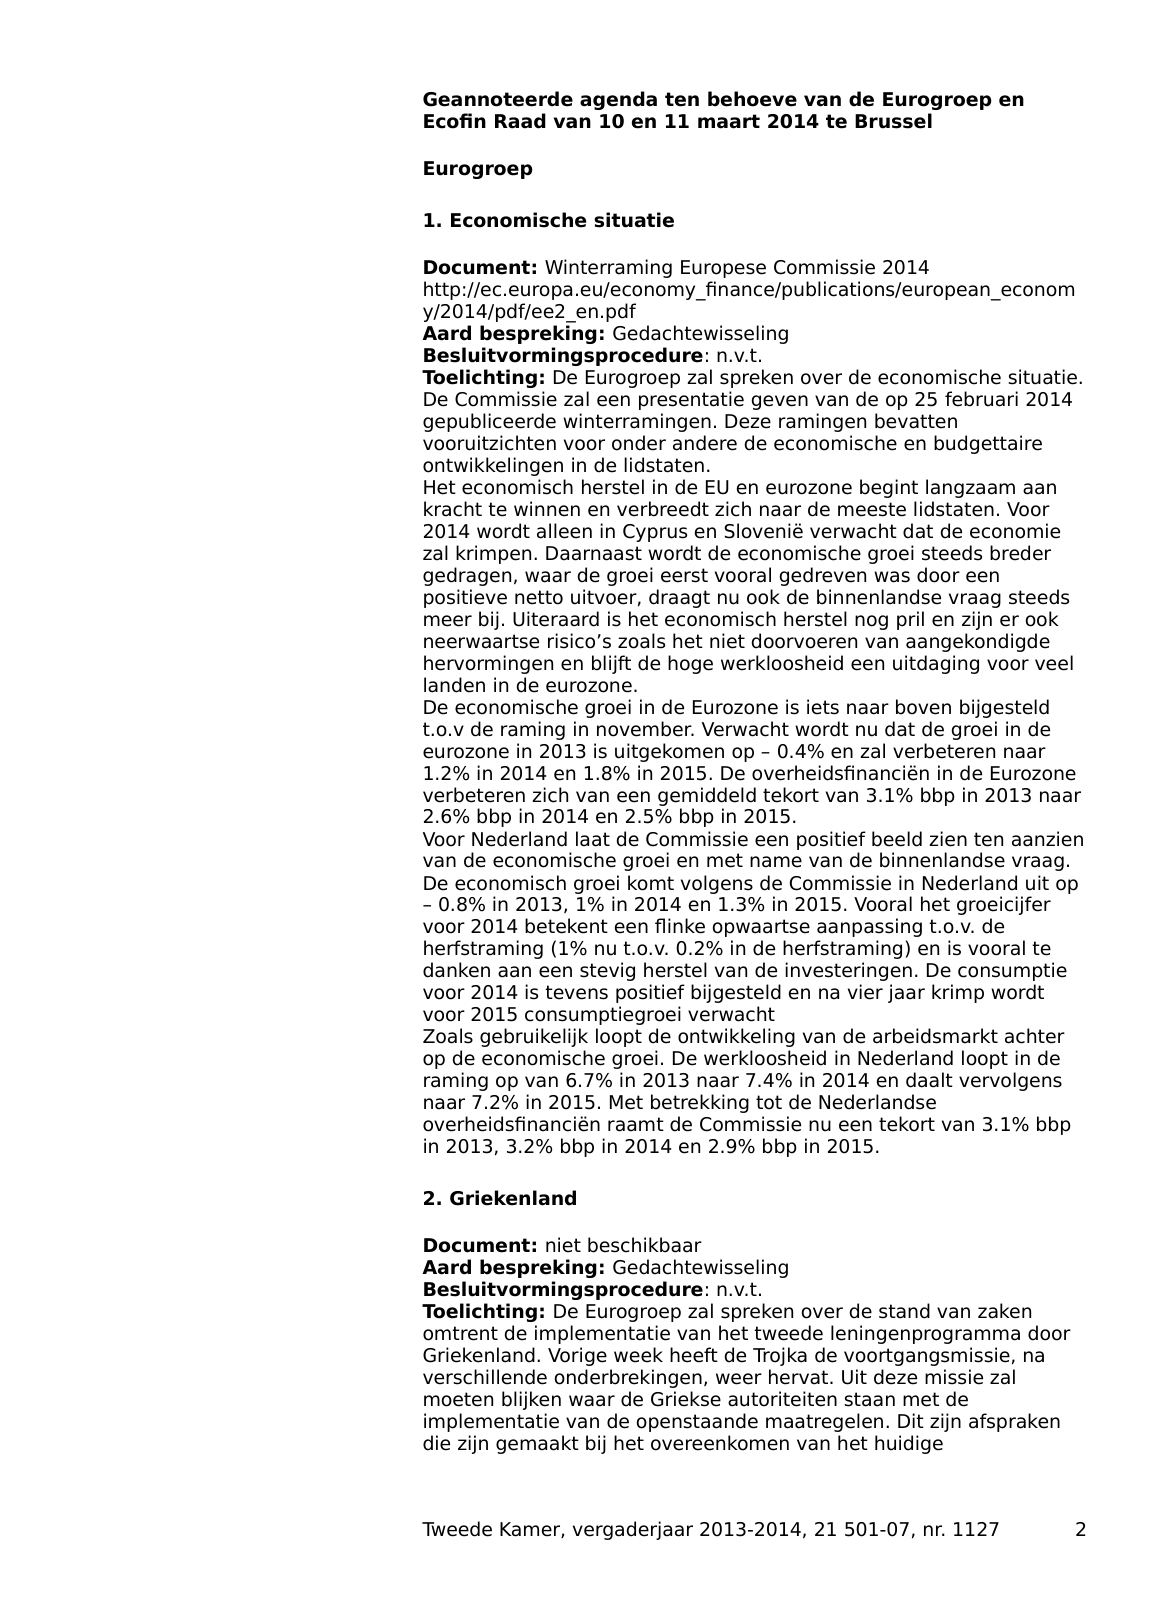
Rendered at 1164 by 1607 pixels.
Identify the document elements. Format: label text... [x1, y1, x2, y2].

subtitle 2. Griekenland [422, 1188, 1087, 1210]
text Document: niet beschikbaar [422, 1235, 1087, 1257]
subtitle Eurogroep [422, 158, 1087, 180]
text Toelichting: De Eurogroep zal spreken over de stand van zaken omtrent de implementatie van het tweede leningenprogramma door Griekenland. Vorige week heeft de Trojka de voortgangsmissie, na verschillende onderbrekingen, weer hervat. Uit deze missie zal moeten blijken waar de Griekse autoriteiten staan met de implementatie van de openstaande maatregelen. Dit zijn afspraken die zijn gemaakt bij het overeenkomen van het huidige [422, 1301, 1087, 1455]
text Aard bespreking: Gedachtewisseling [422, 1257, 1087, 1279]
text Besluitvormingsprocedure: n.v.t. [422, 1279, 1087, 1301]
text Document: Winterraming Europese Commissie 2014 http://ec.europa.eu/economy_finance/publications/european_economy/2014/pdf/ee2_en.pdf [422, 257, 1087, 323]
subtitle 1. Economische situatie [422, 210, 1087, 232]
text De economische groei in de Eurozone is iets naar boven bijgesteld t.o.v de raming in november. Verwacht wordt nu dat de groei in de eurozone in 2013 is uitgekomen op – 0.4% en zal verbeteren naar 1.2% in 2014 en 1.8% in 2015. De overheidsfinanciën in de Eurozone verbeteren zich van een gemiddeld tekort van 3.1% bbp in 2013 naar 2.6% bbp in 2014 en 2.5% bbp in 2015. [422, 697, 1087, 828]
subtitle Geannoteerde agenda ten behoeve van de Eurogroep en Ecofin Raad van 10 en 11 maart 2014 te Brussel [422, 89, 1087, 133]
text Toelichting: De Eurogroep zal spreken over de economische situatie. De Commissie zal een presentatie geven van de op 25 februari 2014 gepubliceerde winterramingen. Deze ramingen bevatten vooruitzichten voor onder andere de economische en budgettaire ontwikkelingen in de lidstaten. [422, 367, 1087, 477]
text Aard bespreking: Gedachtewisseling [422, 323, 1087, 345]
text Het economisch herstel in de EU en eurozone begint langzaam aan kracht te winnen en verbreedt zich naar de meeste lidstaten. Voor 2014 wordt alleen in Cyprus en Slovenië verwacht dat de economie zal krimpen. Daarnaast wordt de economische groei steeds breder gedragen, waar de groei eerst vooral gedreven was door een positieve netto uitvoer, draagt nu ook de binnenlandse vraag steeds meer bij. Uiteraard is het economisch herstel nog pril en zijn er ook neerwaartse risico’s zoals het niet doorvoeren van aangekondigde hervormingen en blijft de hoge werkloosheid een uitdaging voor veel landen in de eurozone. [422, 477, 1087, 697]
text Zoals gebruikelijk loopt de ontwikkeling van de arbeidsmarkt achter op de economische groei. De werkloosheid in Nederland loopt in de raming op van 6.7% in 2013 naar 7.4% in 2014 en daalt vervolgens naar 7.2% in 2015. Met betrekking tot de Nederlandse overheidsfinanciën raamt de Commissie nu een tekort van 3.1% bbp in 2013, 3.2% bbp in 2014 en 2.9% bbp in 2015. [422, 1026, 1087, 1158]
text Besluitvormingsprocedure: n.v.t. [422, 345, 1087, 367]
text Voor Nederland laat de Commissie een positief beeld zien ten aanzien van de economische groei en met name van de binnenlandse vraag. De economisch groei komt volgens de Commissie in Nederland uit op – 0.8% in 2013, 1% in 2014 en 1.3% in 2015. Vooral het groeicijfer voor 2014 betekent een flinke opwaartse aanpassing t.o.v. de herfstraming (1% nu t.o.v. 0.2% in de herfstraming) en is vooral te danken aan een stevig herstel van de investeringen. De consumptie voor 2014 is tevens positief bijgesteld en na vier jaar krimp wordt voor 2015 consumptiegroei verwacht [422, 828, 1087, 1026]
